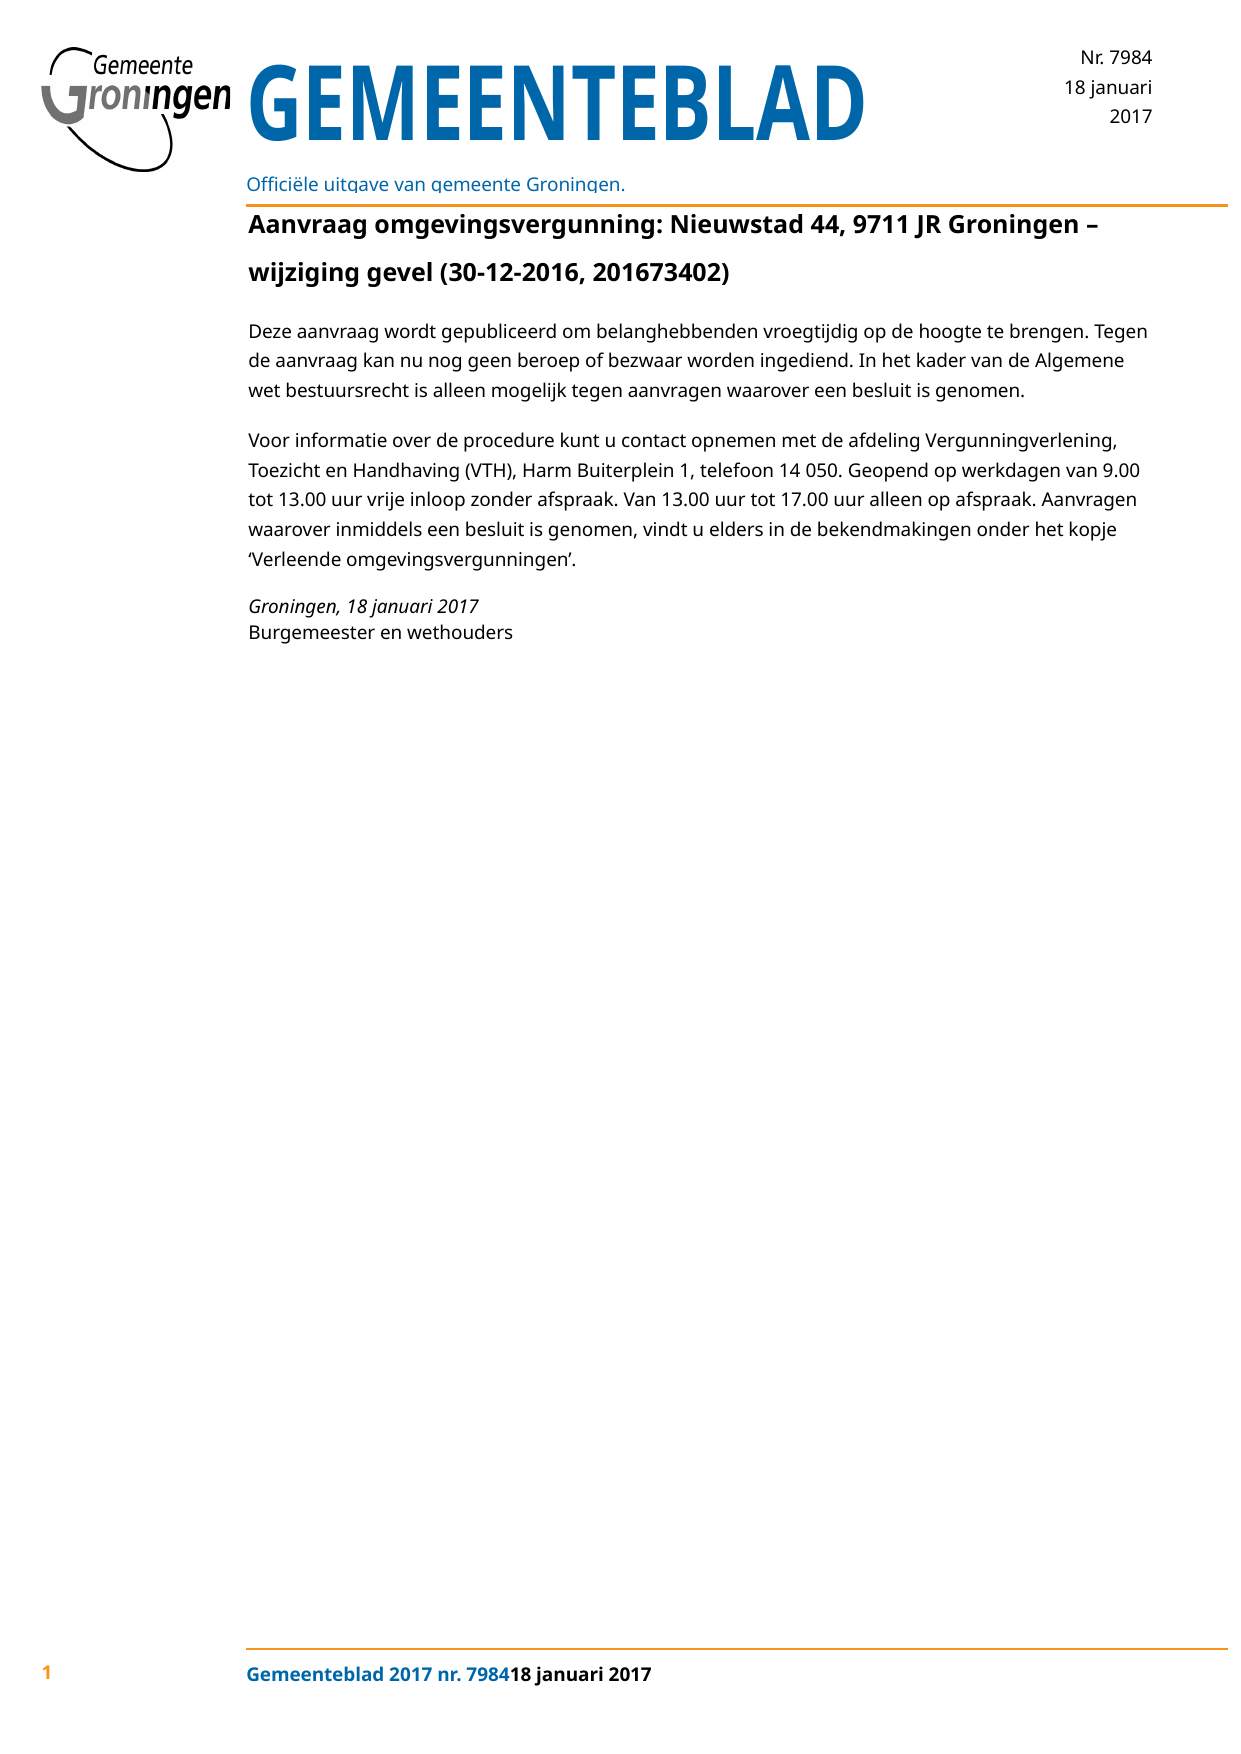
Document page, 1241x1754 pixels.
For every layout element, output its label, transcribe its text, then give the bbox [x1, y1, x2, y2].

text Voor informatie over de procedure kunt u contact opnemen met de afdeling Vergunningverlening, Toezicht en Handhaving (VTH), Harm Buiterplein 1, telefoon 14 050. Geopend op werkdagen van 9.00 tot 13.00 uur vrije inloop zonder afspraak. Van 13.00 uur tot 17.00 uur alleen op afspraak. Aanvragen waarover inmiddels een besluit is genomen, vindt u elders in de bekendmakingen onder het kopje ‘Verleende omgevingsvergunningen’. [248, 427, 1152, 572]
text Burgemeester en wethouders [248, 619, 1152, 645]
picture [41, 47, 231, 172]
text Deze aanvraag wordt gepubliceerd om belanghebbenden vroegtijdig op de hoogte te brengen. Tegen de aanvraag kan nu nog geen beroep of bezwaar worden ingediend. In het kader van de Algemene wet bestuursrecht is alleen mogelijk tegen aanvragen waarover een besluit is genomen. [248, 318, 1152, 403]
text Aanvraag omgevingsvergunning: Nieuwstad 44, 9711 JR Groningen – wijziging gevel (30-12-2016, 201673402) [248, 207, 1152, 288]
text Groningen, 18 januari 2017 [248, 594, 1152, 619]
